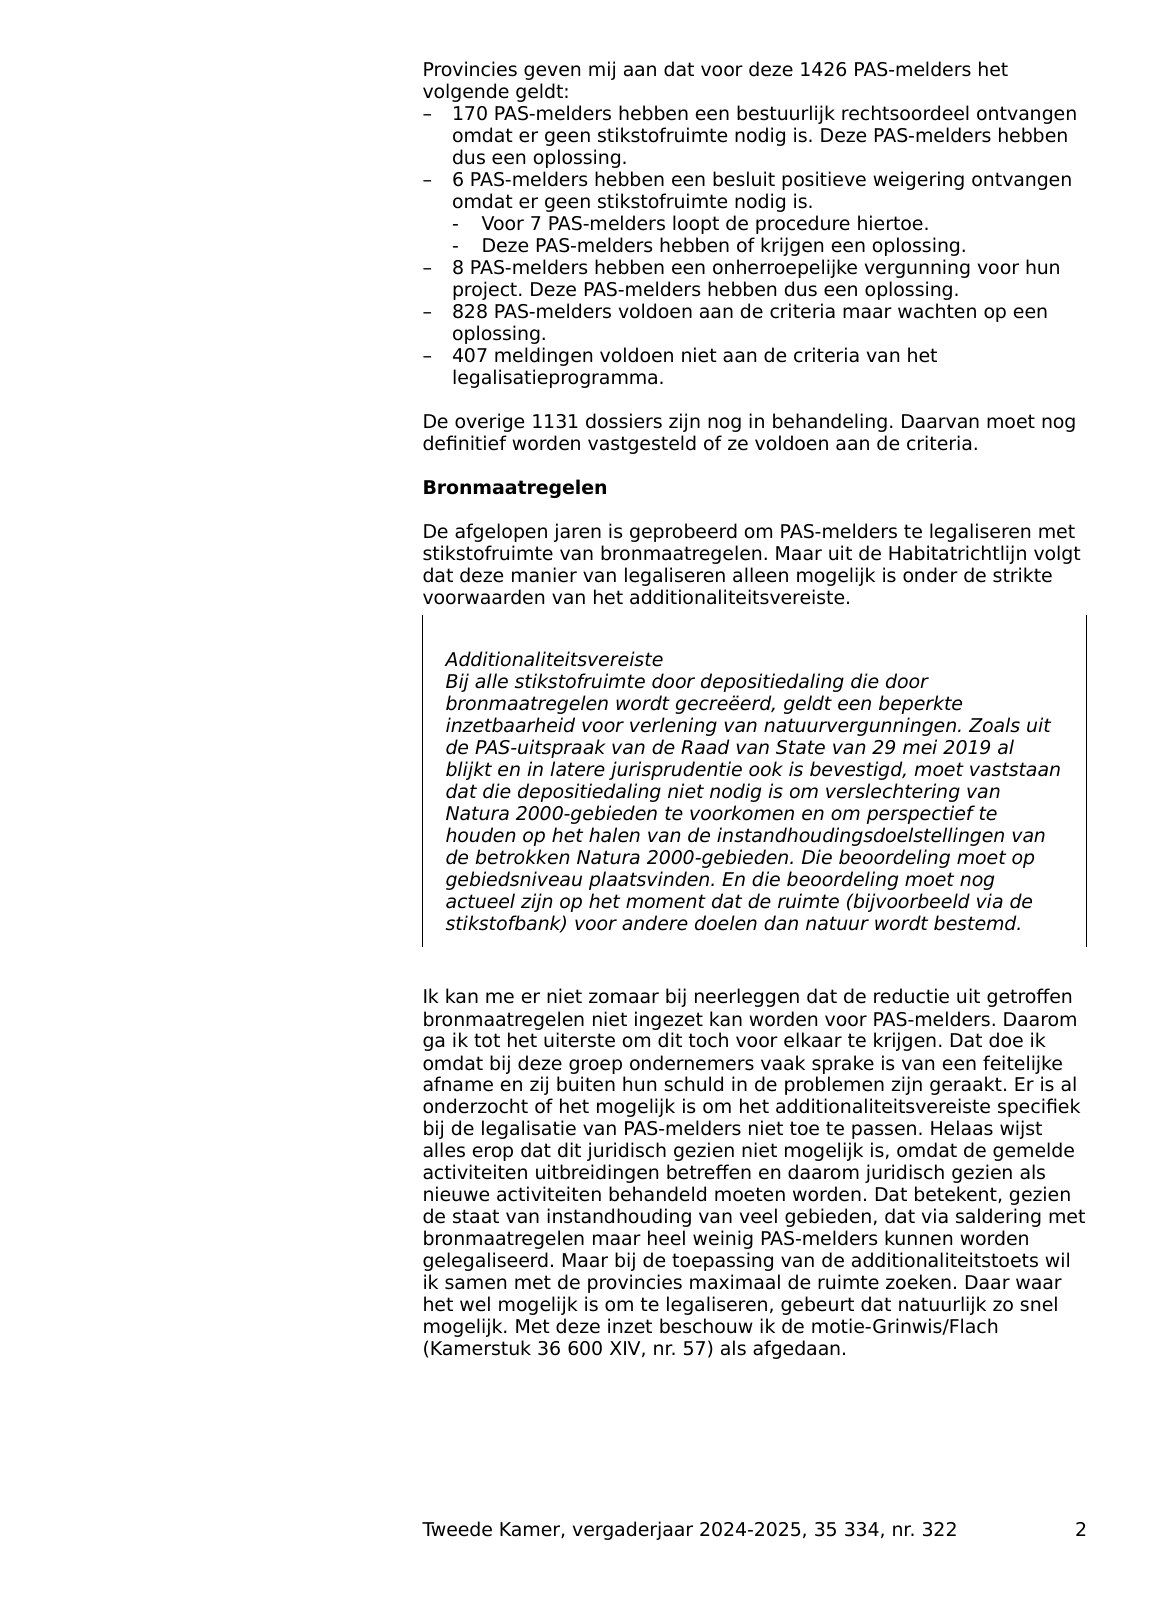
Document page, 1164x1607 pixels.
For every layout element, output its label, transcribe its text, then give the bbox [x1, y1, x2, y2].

text Provincies geven mij aan dat voor deze 1426 PAS-melders het volgende geldt: [422, 59, 1087, 103]
text – 407 meldingen voldoen niet aan de criteria van het legalisatieprogramma. [422, 345, 1087, 389]
text De afgelopen jaren is geprobeerd om PAS-melders te legaliseren met stikstofruimte van bronmaatregelen. Maar uit de Habitatrichtlijn volgt dat deze manier van legaliseren alleen mogelijk is onder de strikte voorwaarden van het additionaliteitsvereiste. [422, 521, 1087, 609]
text – 170 PAS-melders hebben een bestuurlijk rechtsoordeel ontvangen omdat er geen stikstofruimte nodig is. Deze PAS-melders hebben dus een oplossing. [422, 103, 1087, 169]
text – 828 PAS-melders voldoen aan de criteria maar wachten op een oplossing. [422, 301, 1087, 345]
text - Deze PAS-melders hebben of krijgen een oplossing. [452, 235, 1087, 257]
text - Voor 7 PAS-melders loopt de procedure hiertoe. [452, 213, 1087, 235]
subtitle Bronmaatregelen [422, 477, 1087, 499]
text Ik kan me er niet zomaar bij neerleggen dat de reductie uit getroffen bronmaatregelen niet ingezet kan worden voor PAS-melders. Daarom ga ik tot het uiterste om dit toch voor elkaar te krijgen. Dat doe ik omdat bij deze groep ondernemers vaak sprake is van een feitelijke afname en zij buiten hun schuld in de problemen zijn geraakt. Er is al onderzocht of het mogelijk is om het additionaliteitsvereiste specifiek bij de legalisatie van PAS-melders niet toe te passen. Helaas wijst alles erop dat dit juridisch gezien niet mogelijk is, omdat de gemelde activiteiten uitbreidingen betreffen en daarom juridisch gezien als nieuwe activiteiten behandeld moeten worden. Dat betekent, gezien de staat van instandhouding van veel gebieden, dat via saldering met bronmaatregelen maar heel weinig PAS-melders kunnen worden gelegaliseerd. Maar bij de toepassing van de additionaliteitstoets wil ik samen met de provincies maximaal de ruimte zoeken. Daar waar het wel mogelijk is om te legaliseren, gebeurt dat natuurlijk zo snel mogelijk. Met deze inzet beschouw ik de motie-Grinwis/Flach (Kamerstuk 36 600 XIV, nr. 57) als afgedaan. [422, 986, 1087, 1360]
text De overige 1131 dossiers zijn nog in behandeling. Daarvan moet nog definitief worden vastgesteld of ze voldoen aan de criteria. [422, 411, 1087, 455]
table_header Additionaliteitsvereiste Bij alle stikstofruimte door depositiedaling die door bronmaatregelen wordt gecreëerd, geldt een beperkte inzetbaarheid voor verlening van natuurvergunningen. Zoals uit de PAS-uitspraak van de Raad van State van 29 mei 2019 al blijkt en in latere jurisprudentie ook is bevestigd, moet vaststaan dat die depositiedaling niet nodig is om verslechtering van Natura 2000-gebieden te voorkomen en om perspectief te houden op het halen van de instandhoudingsdoelstellingen van de betrokken Natura 2000-gebieden. Die beoordeling moet op gebiedsniveau plaatsvinden. En die beoordeling moet nog actueel zijn op het moment dat de ruimte (bijvoorbeeld via de stikstofbank) voor andere doelen dan natuur wordt bestemd. [423, 615, 1086, 947]
text – 6 PAS-melders hebben een besluit positieve weigering ontvangen omdat er geen stikstofruimte nodig is. [422, 169, 1087, 213]
text – 8 PAS-melders hebben een onherroepelijke vergunning voor hun project. Deze PAS-melders hebben dus een oplossing. [422, 257, 1087, 301]
